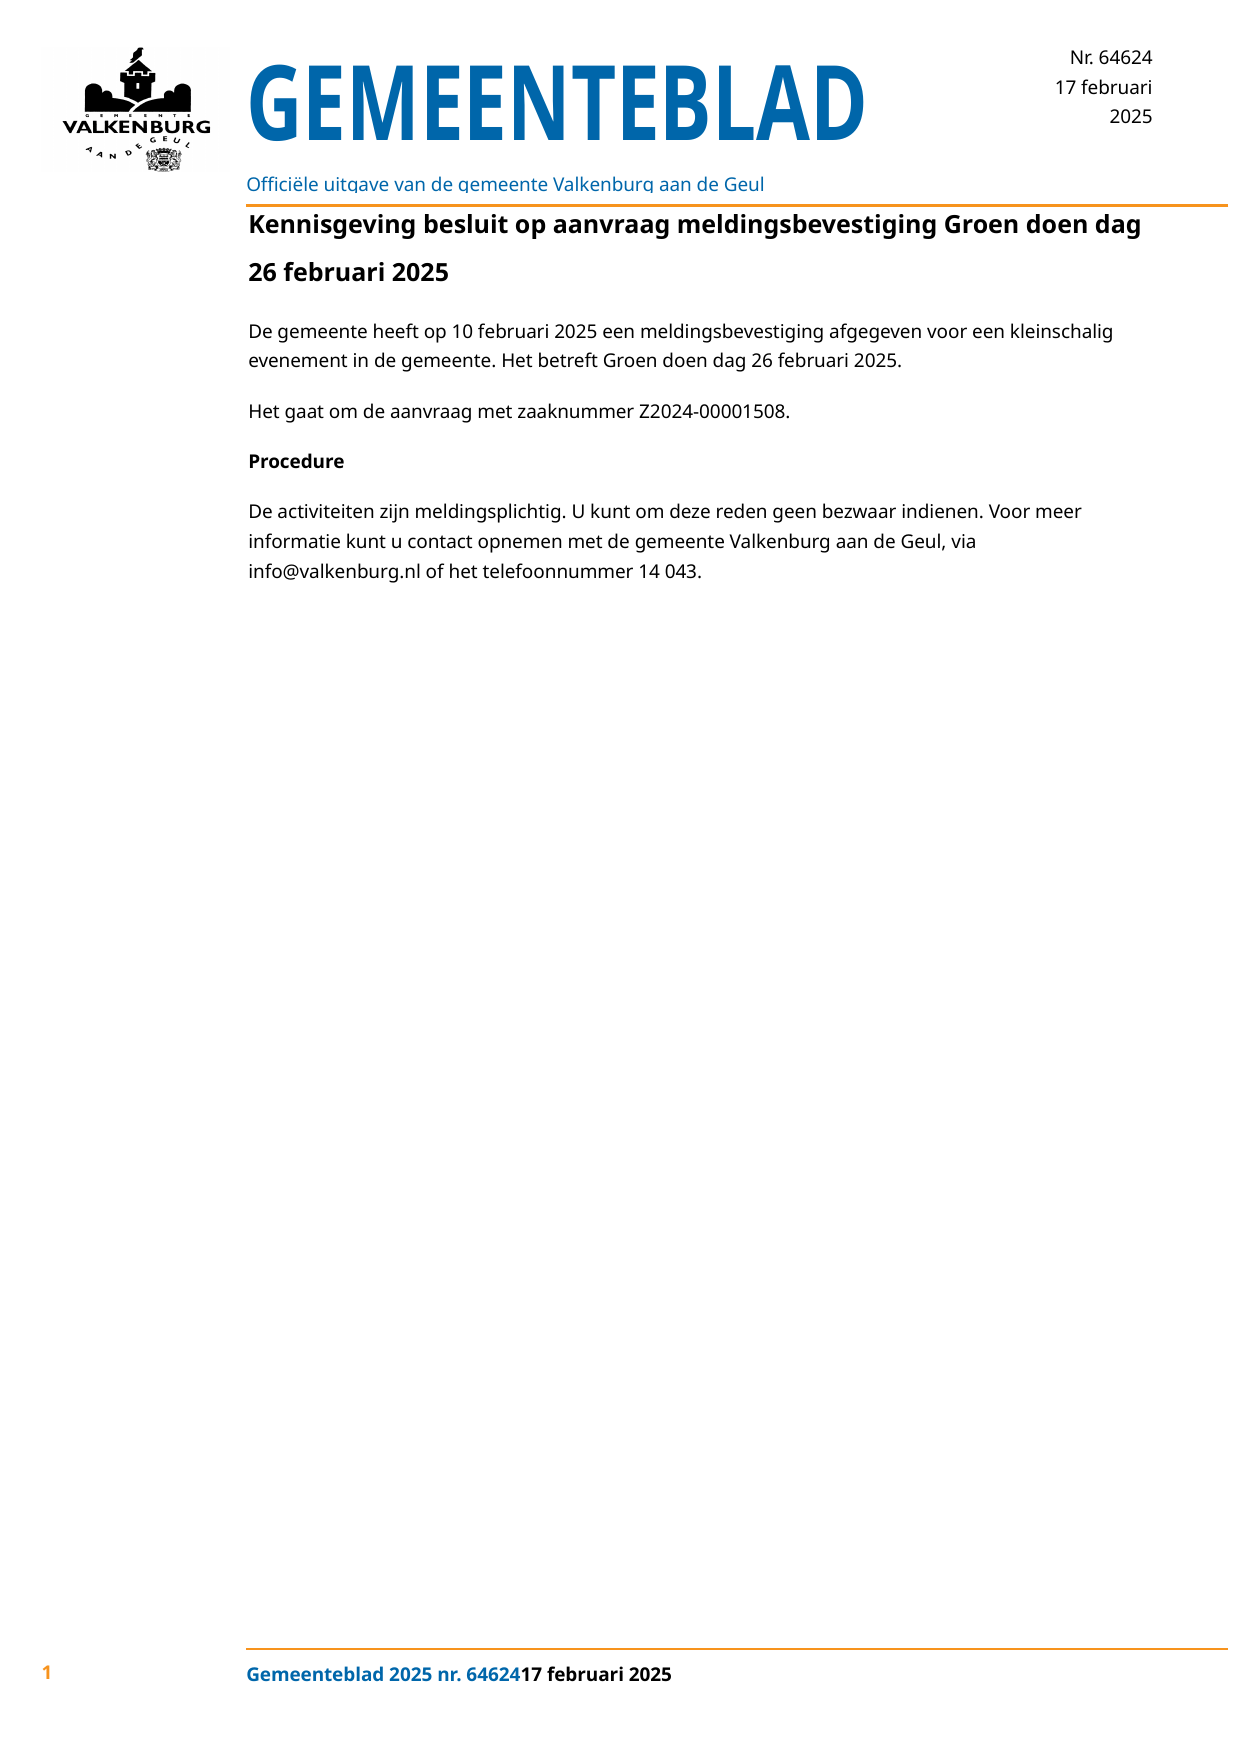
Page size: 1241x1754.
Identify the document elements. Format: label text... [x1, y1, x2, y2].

text Het gaat om de aanvraag met zaaknummer Z2024-00001508. [248, 398, 1152, 424]
picture [41, 47, 231, 172]
text De gemeente heeft op 10 februari 2025 een meldingsbevestiging afgegeven voor een kleinschalig evenement in de gemeente. Het betreft Groen doen dag 26 februari 2025. [248, 318, 1152, 373]
text Procedure [248, 448, 1152, 474]
text Kennisgeving besluit op aanvraag meldingsbevestiging Groen doen dag 26 februari 2025 [248, 207, 1152, 288]
text De activiteiten zijn meldingsplichtig. U kunt om deze reden geen bezwaar indienen. Voor meer informatie kunt u contact opnemen met de gemeente Valkenburg aan de Geul, via info@valkenburg.nl of het telefoonnummer 14 043. [248, 499, 1152, 584]
